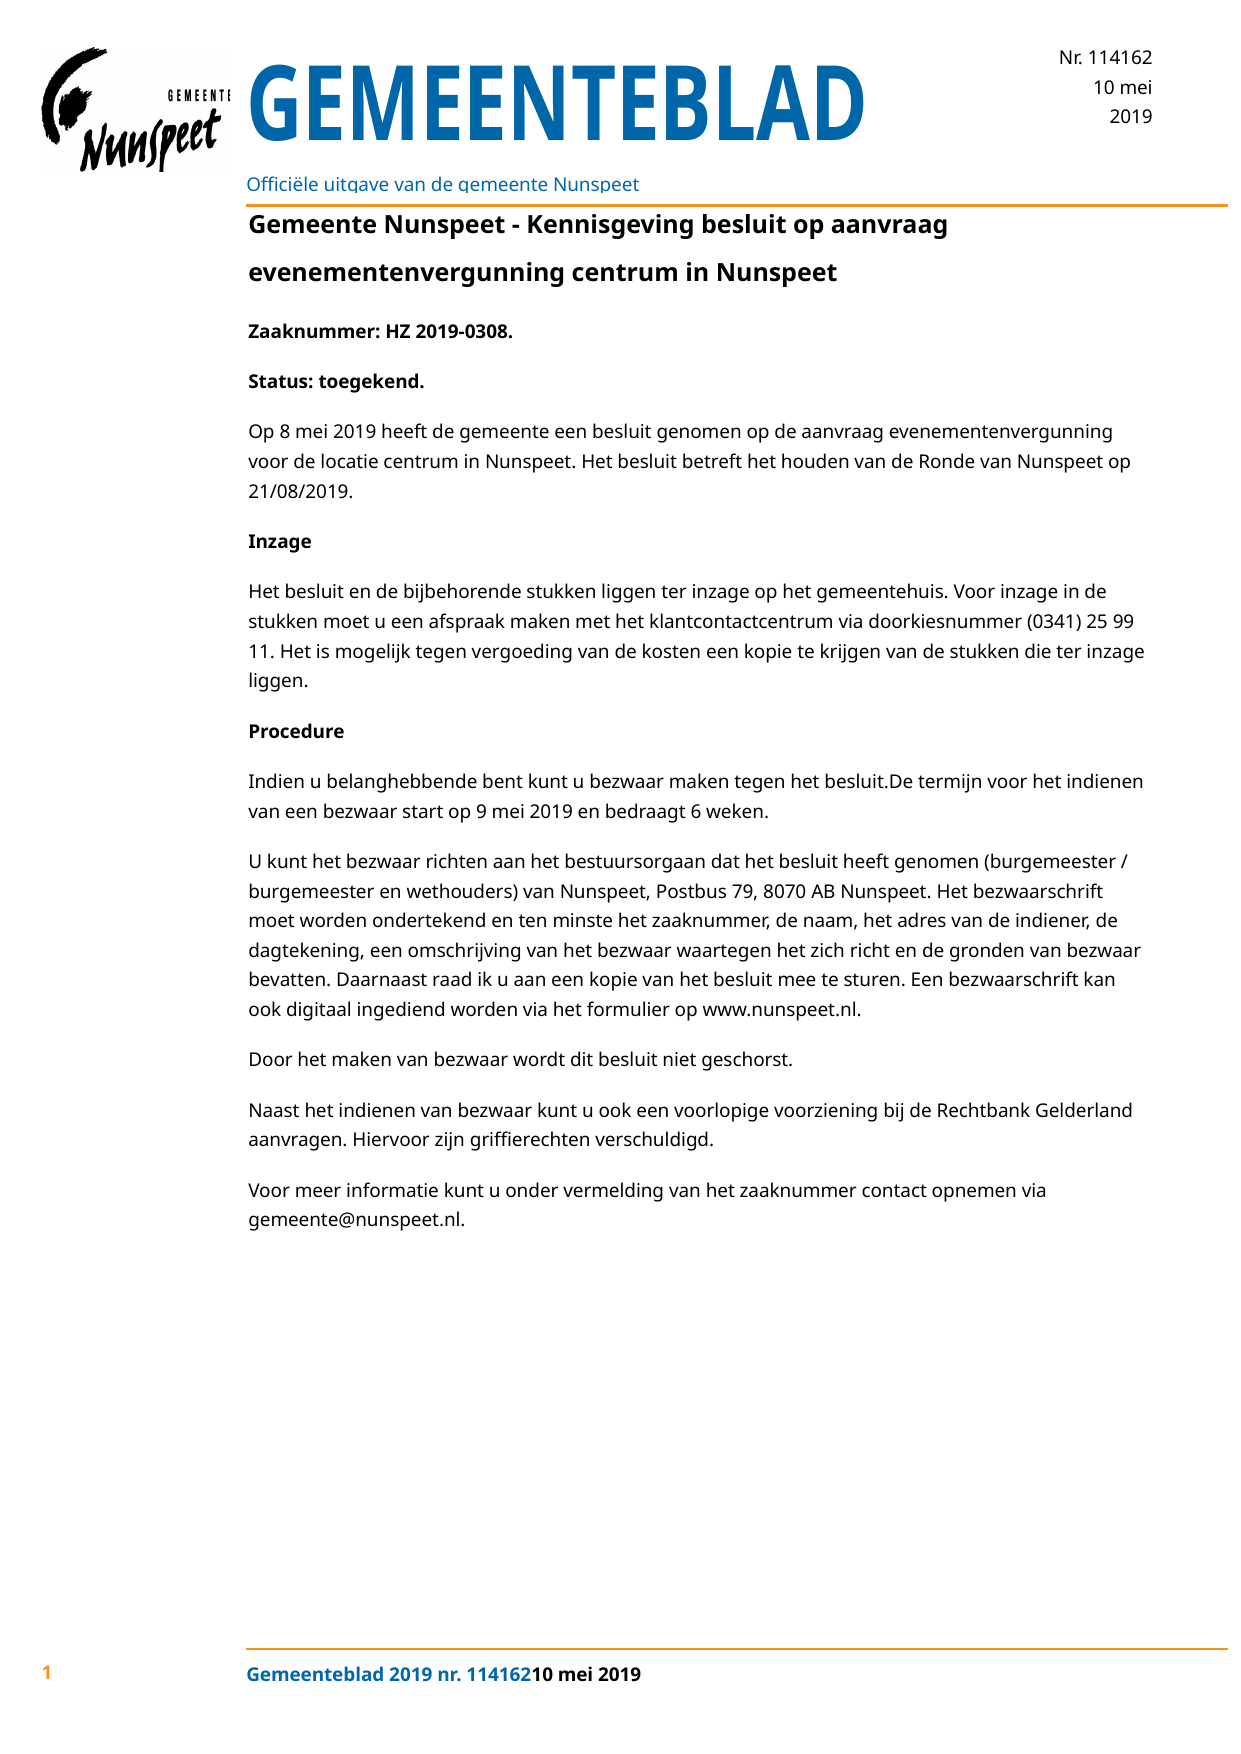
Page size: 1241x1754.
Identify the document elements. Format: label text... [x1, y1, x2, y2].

text Gemeente Nunspeet - Kennisgeving besluit op aanvraag evenementenvergunning centrum in Nunspeet [248, 207, 1152, 288]
text Indien u belanghebbende bent kunt u bezwaar maken tegen het besluit.De termijn voor het indienen van een bezwaar start op 9 mei 2019 en bedraagt 6 weken. [248, 768, 1152, 824]
text Procedure [248, 718, 1152, 744]
text Status: toegekend. [248, 368, 1152, 394]
text Voor meer informatie kunt u onder vermelding van het zaaknummer contact opnemen via gemeente@nunspeet.nl. [248, 1177, 1152, 1232]
text Op 8 mei 2019 heeft de gemeente een besluit genomen op de aanvraag evenementenvergunning voor de locatie centrum in Nunspeet. Het besluit betreft het houden van de Ronde van Nunspeet op 21/08/2019. [248, 419, 1152, 504]
text Naast het indienen van bezwaar kunt u ook een voorlopige voorziening bij de Rechtbank Gelderland aanvragen. Hiervoor zijn griffierechten verschuldigd. [248, 1097, 1152, 1152]
text Het besluit en de bijbehorende stukken liggen ter inzage op het gemeentehuis. Voor inzage in de stukken moet u een afspraak maken met het klantcontactcentrum via doorkiesnummer (0341) 25 99 11. Het is mogelijk tegen vergoeding van de kosten een kopie te krijgen van de stukken die ter inzage liggen. [248, 579, 1152, 693]
text Door het maken van bezwaar wordt dit besluit niet geschorst. [248, 1047, 1152, 1072]
text Zaaknummer: HZ 2019-0308. [248, 318, 1152, 344]
picture [41, 47, 231, 172]
text U kunt het bezwaar richten aan het bestuursorgaan dat het besluit heeft genomen (burgemeester / burgemeester en wethouders) van Nunspeet, Postbus 79, 8070 AB Nunspeet. Het bezwaarschrift moet worden ondertekend en ten minste het zaaknummer, de naam, het adres van de indiener, de dagtekening, een omschrijving van het bezwaar waartegen het zich richt en de gronden van bezwaar bevatten. Daarnaast raad ik u aan een kopie van het besluit mee te sturen. Een bezwaarschrift kan ook digitaal ingediend worden via het formulier op www.nunspeet.nl. [248, 848, 1152, 1022]
text Inzage [248, 528, 1152, 554]
